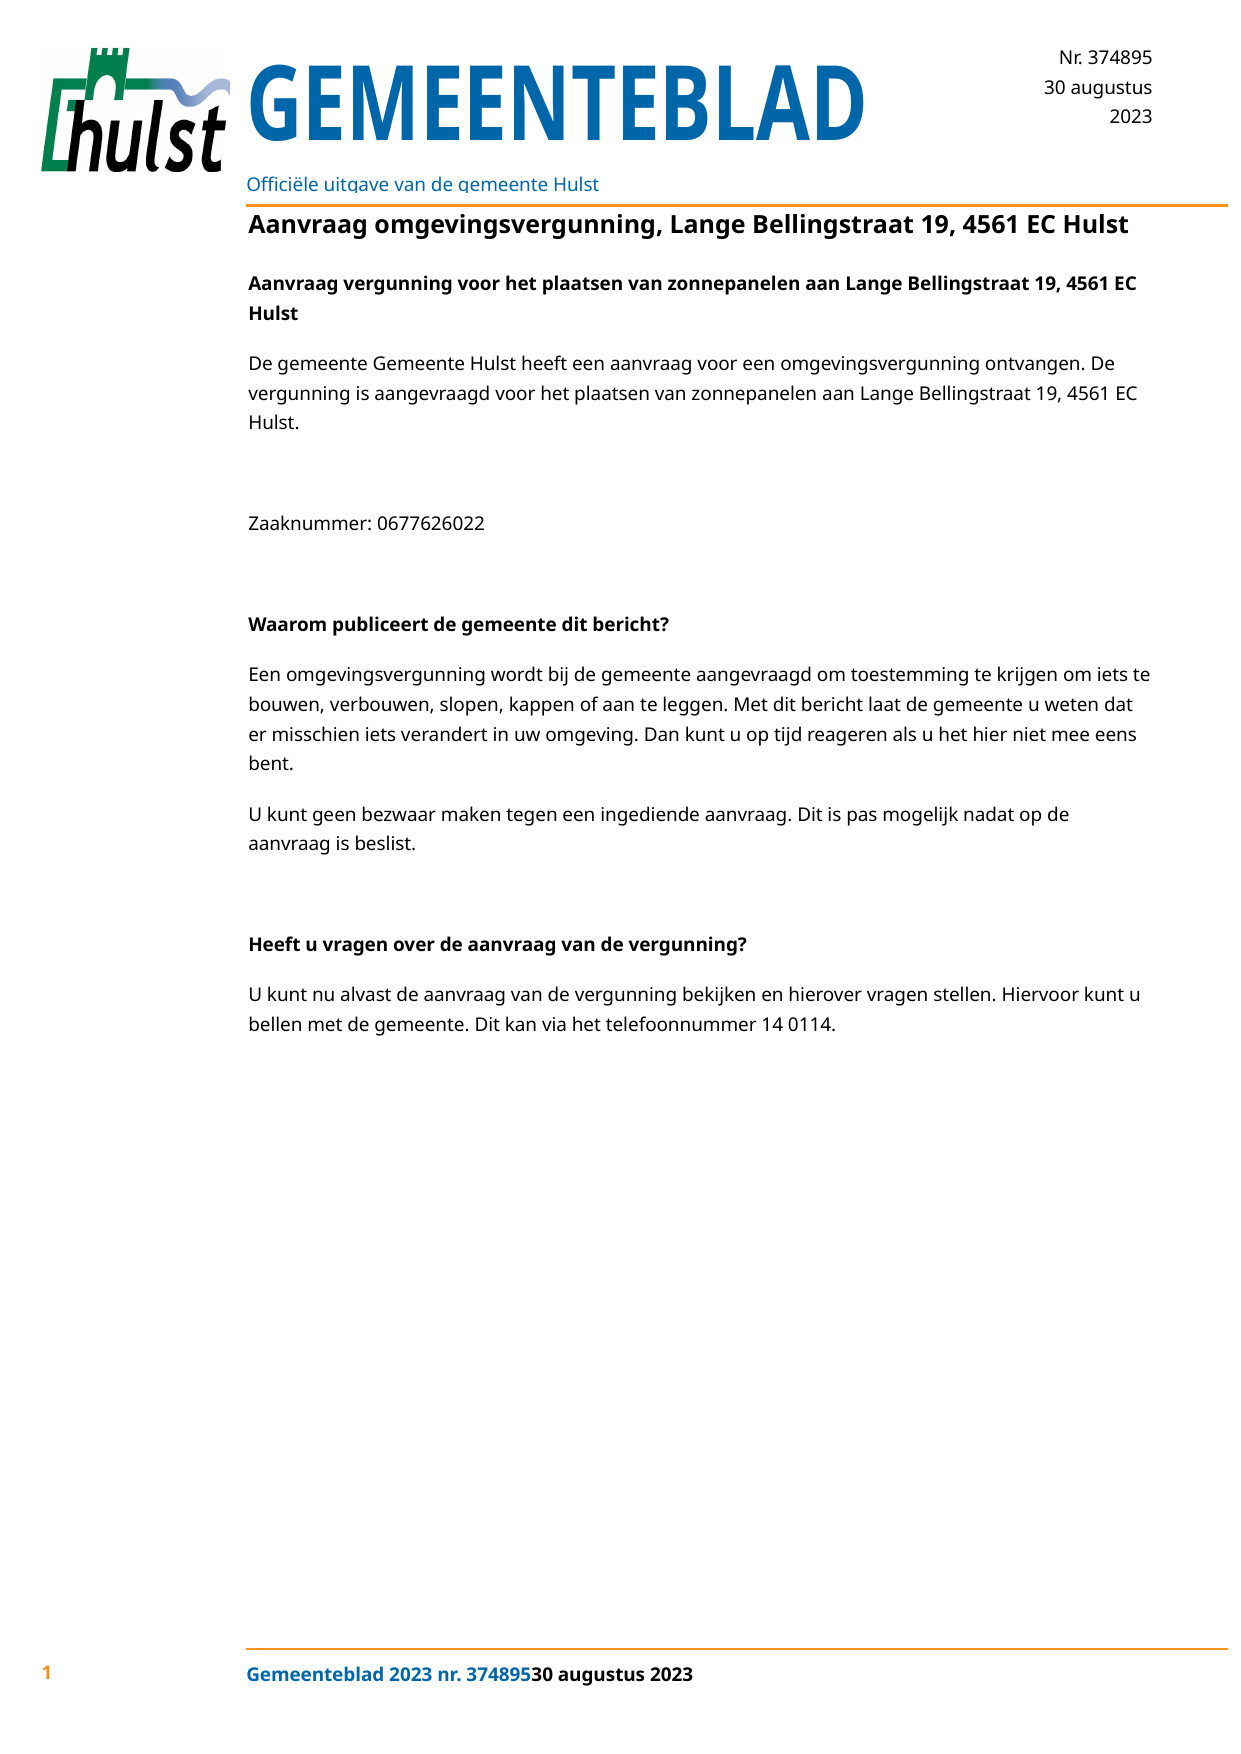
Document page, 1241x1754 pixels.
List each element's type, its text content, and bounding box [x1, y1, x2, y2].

text Aanvraag vergunning voor het plaatsen van zonnepanelen aan Lange Bellingstraat 19, 4561 EC Hulst [248, 270, 1152, 326]
text U kunt geen bezwaar maken tegen een ingediende aanvraag. Dit is pas mogelijk nadat op de aanvraag is beslist. [248, 801, 1152, 856]
picture [41, 47, 231, 172]
text Heeft u vragen over de aanvraag van de vergunning? [248, 931, 1152, 957]
text De gemeente Gemeente Hulst heeft een aanvraag voor een omgevingsvergunning ontvangen. De vergunning is aangevraagd voor het plaatsen van zonnepanelen aan Lange Bellingstraat 19, 4561 EC Hulst. [248, 350, 1152, 435]
text Waarom publiceert de gemeente dit bericht? [248, 611, 1152, 637]
text Aanvraag omgevingsvergunning, Lange Bellingstraat 19, 4561 EC Hulst [248, 207, 1152, 241]
text Een omgevingsvergunning wordt bij de gemeente aangevraagd om toestemming te krijgen om iets te bouwen, verbouwen, slopen, kappen of aan te leggen. Met dit bericht laat de gemeente u weten dat er misschien iets verandert in uw omgeving. Dan kunt u op tijd reageren als u het hier niet mee eens bent. [248, 662, 1152, 776]
text U kunt nu alvast de aanvraag van de vergunning bekijken en hierover vragen stellen. Hiervoor kunt u bellen met de gemeente. Dit kan via het telefoonnummer 14 0114. [248, 982, 1152, 1037]
text Zaaknummer: 0677626022 [248, 510, 1152, 536]
